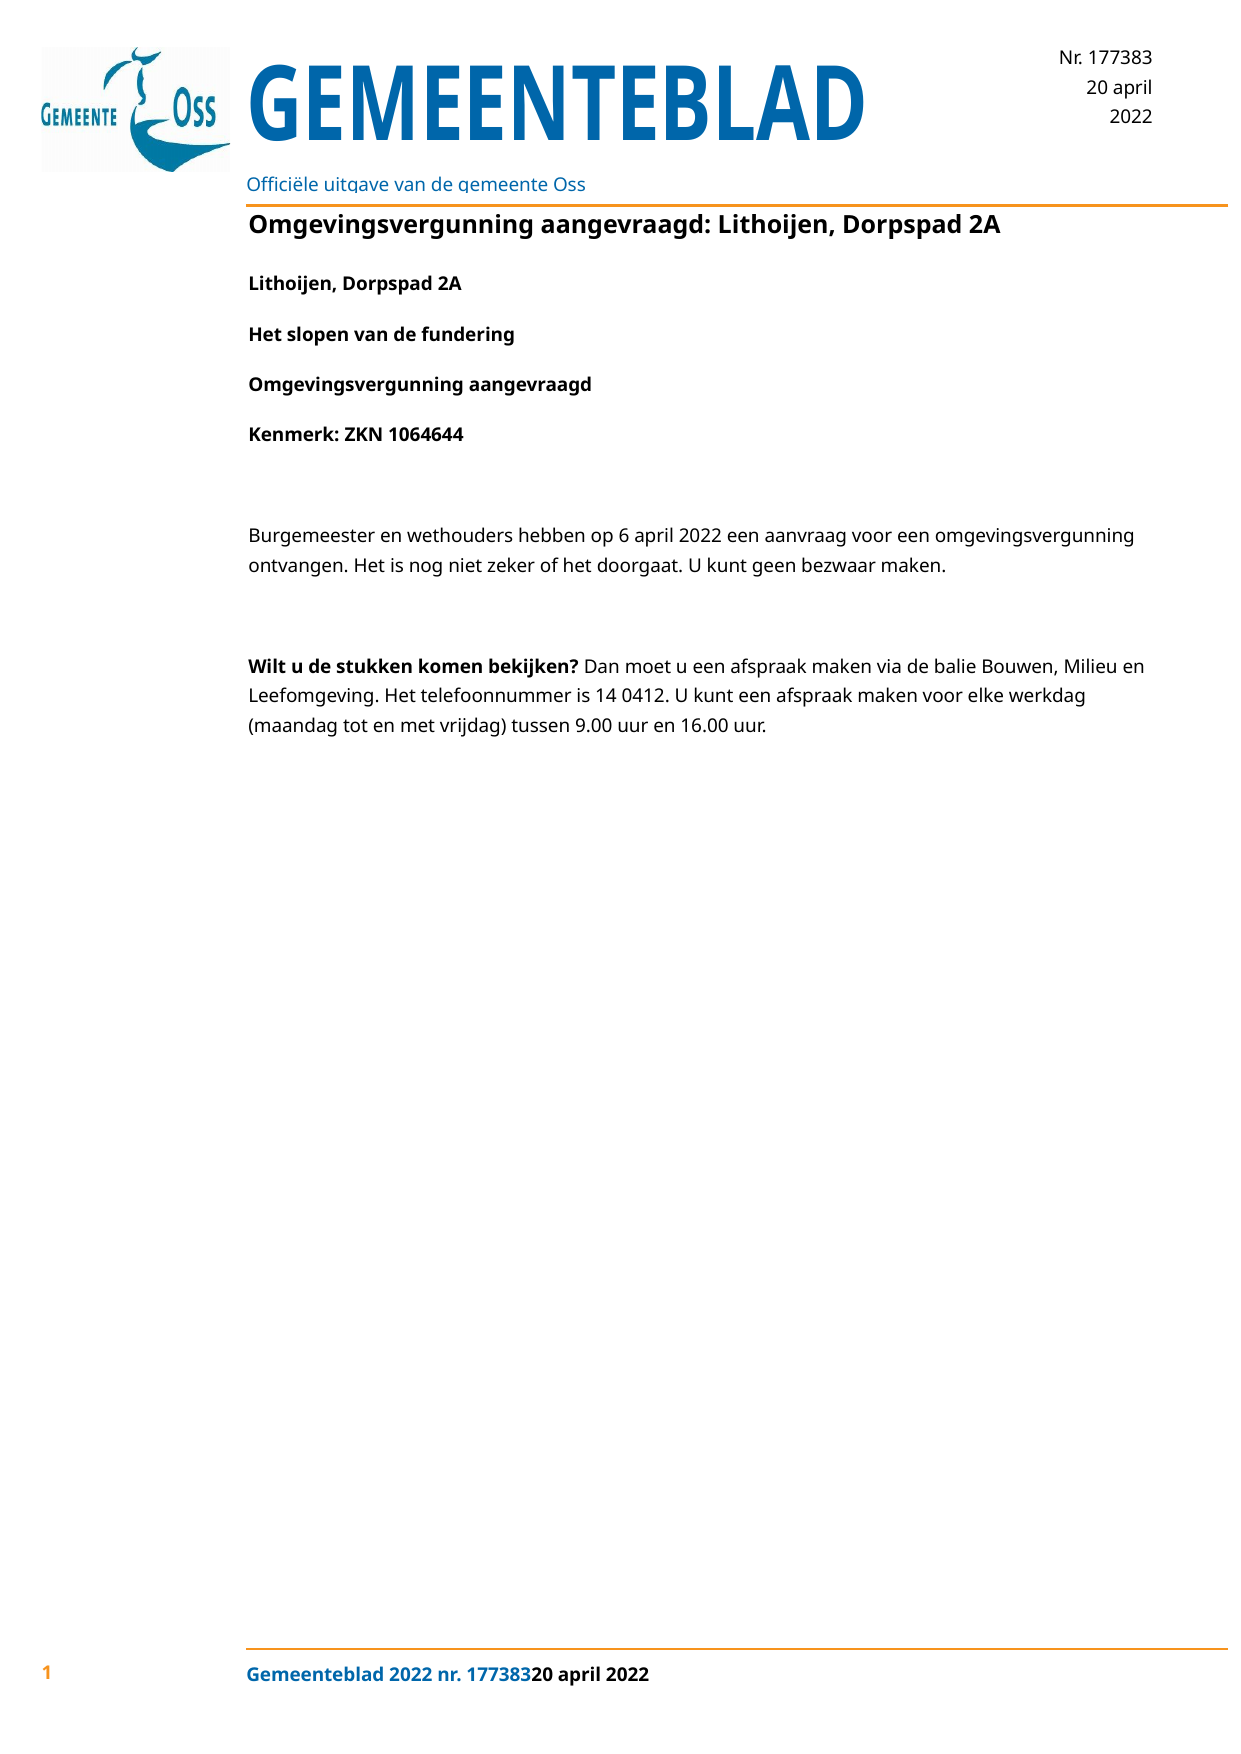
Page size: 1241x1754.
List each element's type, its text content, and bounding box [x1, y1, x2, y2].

text Het slopen van de fundering [248, 321, 1152, 346]
text Burgemeester en wethouders hebben op 6 april 2022 een aanvraag voor een omgevingsvergunning ontvangen. Het is nog niet zeker of het doorgaat. U kunt geen bezwaar maken. [248, 522, 1152, 578]
text Omgevingsvergunning aangevraagd [248, 371, 1152, 397]
text Omgevingsvergunning aangevraagd: Lithoijen, Dorpspad 2A [248, 207, 1152, 241]
text Kenmerk: ZKN 1064644 [248, 422, 1152, 447]
text Lithoijen, Dorpspad 2A [248, 270, 1152, 296]
text Wilt u de stukken komen bekijken? Dan moet u een afspraak maken via de balie Bouwen, Milieu en Leefomgeving. Het telefoonnummer is 14 0412. U kunt een afspraak maken voor elke werkdag (maandag tot en met vrijdag) tussen 9.00 uur en 16.00 uur. [248, 653, 1152, 738]
picture [41, 47, 231, 172]
